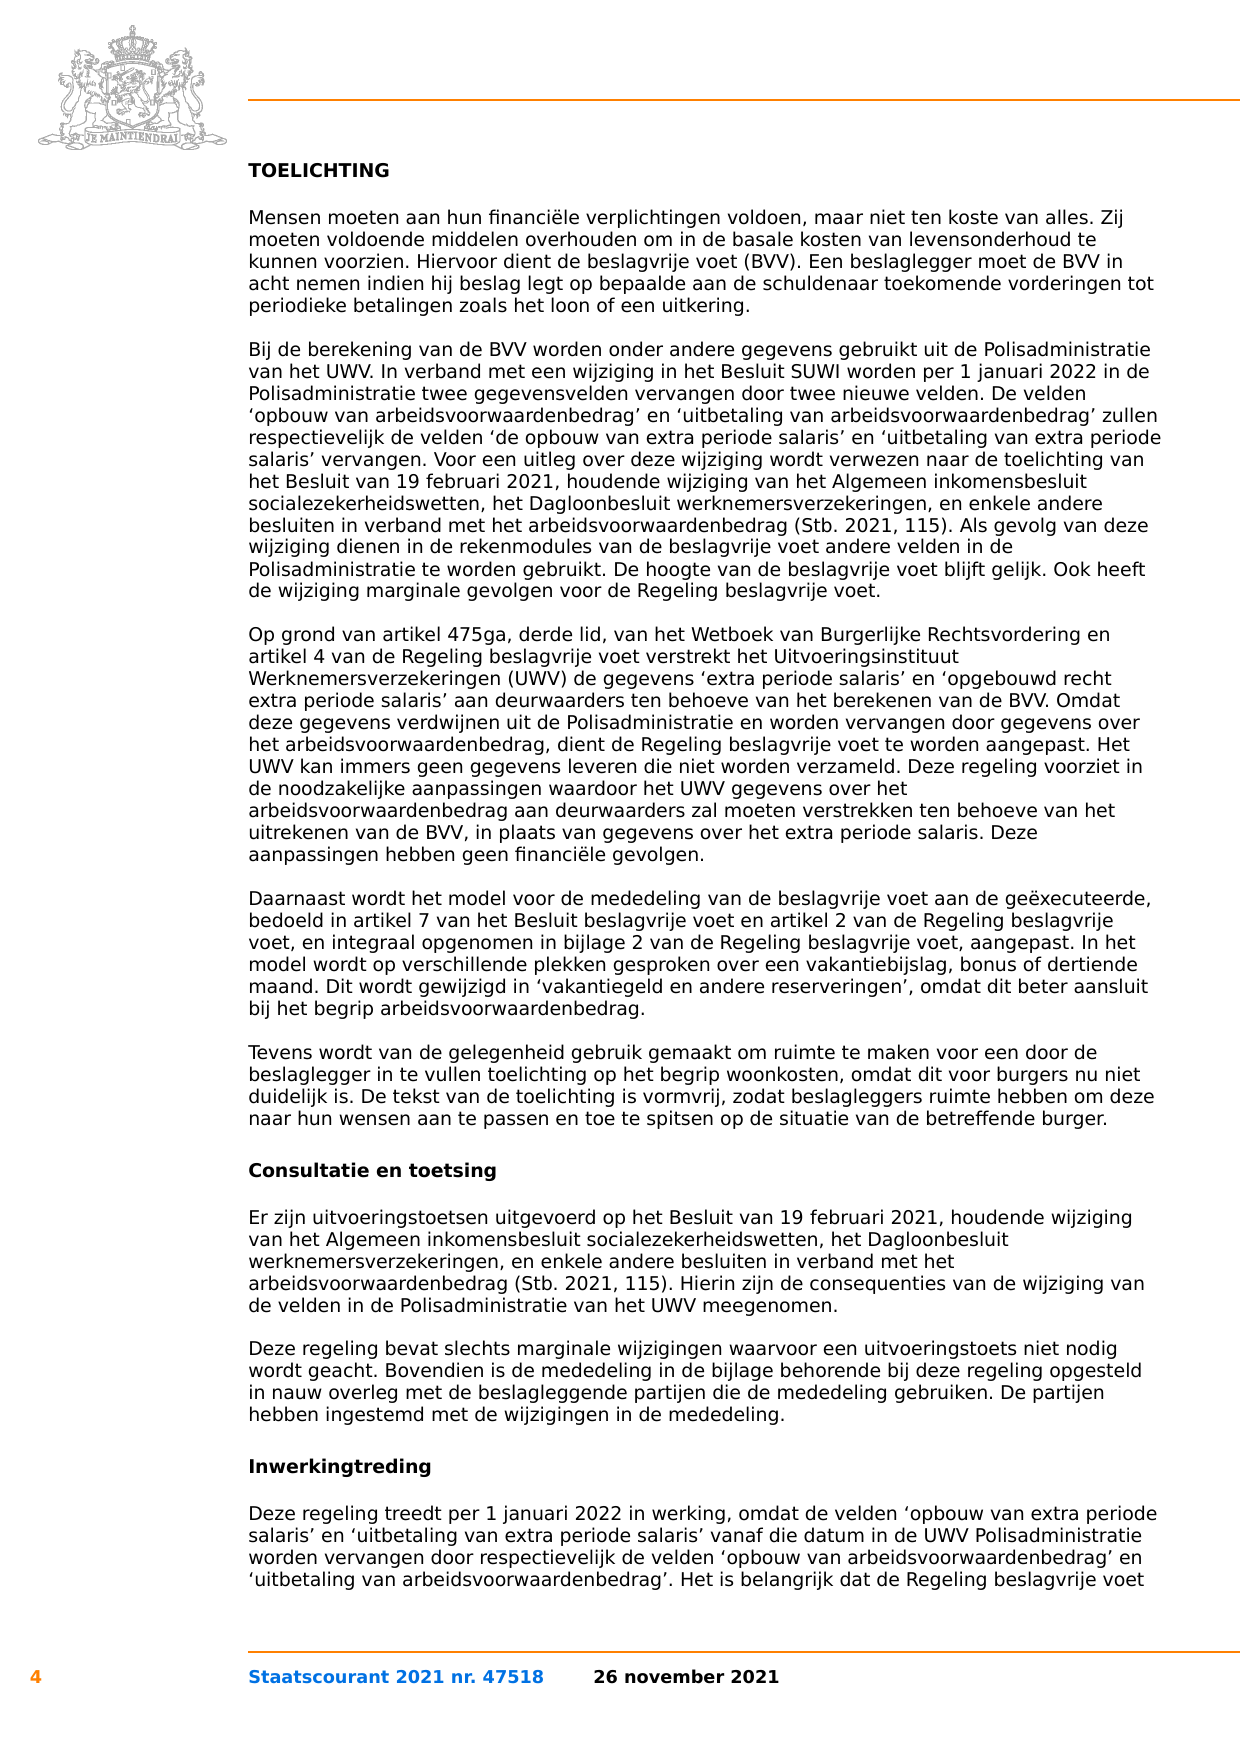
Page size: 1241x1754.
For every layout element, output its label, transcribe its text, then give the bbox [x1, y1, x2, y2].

text Daarnaast wordt het model voor de mededeling van de beslagvrije voet aan de geëxecuteerde, bedoeld in artikel 7 van het Besluit beslagvrije voet en artikel 2 van de Regeling beslagvrije voet, en integraal opgenomen in bijlage 2 van de Regeling beslagvrije voet, aangepast. In het model wordt op verschillende plekken gesproken over een vakantiebijslag, bonus of dertiende maand. Dit wordt gewijzigd in ‘vakantiegeld en andere reserveringen’, omdat dit beter aansluit bij het begrip arbeidsvoorwaardenbedrag. [248, 888, 1163, 1020]
subtitle TOELICHTING [248, 160, 1163, 182]
subtitle Consultatie en toetsing [248, 1159, 1163, 1182]
text Tevens wordt van de gelegenheid gebruik gemaakt om ruimte te maken voor een door de beslaglegger in te vullen toelichting op het begrip woonkosten, omdat dit voor burgers nu niet duidelijk is. De tekst van de toelichting is vormvrij, zodat beslagleggers ruimte hebben om deze naar hun wensen aan te passen en toe te spitsen op de situatie van de betreffende burger. [248, 1042, 1163, 1129]
text Bij de berekening van de BVV worden onder andere gegevens gebruikt uit de Polisadministratie van het UWV. In verband met een wijziging in het Besluit SUWI worden per 1 januari 2022 in de Polisadministratie twee gegevensvelden vervangen door twee nieuwe velden. De velden ‘opbouw van arbeidsvoorwaardenbedrag’ en ‘uitbetaling van arbeidsvoorwaardenbedrag’ zullen respectievelijk de velden ‘de opbouw van extra periode salaris’ en ‘uitbetaling van extra periode salaris’ vervangen. Voor een uitleg over deze wijziging wordt verwezen naar de toelichting van het Besluit van 19 februari 2021, houdende wijziging van het Algemeen inkomensbesluit socialezekerheidswetten, het Dagloonbesluit werknemersverzekeringen, en enkele andere besluiten in verband met het arbeidsvoorwaardenbedrag (Stb. 2021, 115). Als gevolg van deze wijziging dienen in de rekenmodules van de beslagvrije voet andere velden in de Polisadministratie te worden gebruikt. De hoogte van de beslagvrije voet blijft gelijk. Ook heeft de wijziging marginale gevolgen voor de Regeling beslagvrije voet. [248, 339, 1163, 602]
text Op grond van artikel 475ga, derde lid, van het Wetboek van Burgerlijke Rechtsvordering en artikel 4 van de Regeling beslagvrije voet verstrekt het Uitvoeringsinstituut Werknemersverzekeringen (UWV) de gegevens ‘extra periode salaris’ en ‘opgebouwd recht extra periode salaris’ aan deurwaarders ten behoeve van het berekenen van de BVV. Omdat deze gegevens verdwijnen uit de Polisadministratie en worden vervangen door gegevens over het arbeidsvoorwaardenbedrag, dient de Regeling beslagvrije voet te worden aangepast. Het UWV kan immers geen gegevens leveren die niet worden verzameld. Deze regeling voorziet in de noodzakelijke aanpassingen waardoor het UWV gegevens over het arbeidsvoorwaardenbedrag aan deurwaarders zal moeten verstrekken ten behoeve van het uitrekenen van de BVV, in plaats van gegevens over het extra periode salaris. Deze aanpassingen hebben geen financiële gevolgen. [248, 624, 1163, 866]
picture [38, 25, 227, 150]
text Deze regeling treedt per 1 januari 2022 in werking, omdat de velden ‘opbouw van extra periode salaris’ en ‘uitbetaling van extra periode salaris’ vanaf die datum in de UWV Polisadministratie worden vervangen door respectievelijk de velden ‘opbouw van arbeidsvoorwaardenbedrag’ en ‘uitbetaling van arbeidsvoorwaardenbedrag’. Het is belangrijk dat de Regeling beslagvrije voet [248, 1503, 1163, 1591]
subtitle Inwerkingtreding [248, 1456, 1163, 1478]
text Er zijn uitvoeringstoetsen uitgevoerd op het Besluit van 19 februari 2021, houdende wijziging van het Algemeen inkomensbesluit socialezekerheidswetten, het Dagloonbesluit werknemersverzekeringen, en enkele andere besluiten in verband met het arbeidsvoorwaardenbedrag (Stb. 2021, 115). Hierin zijn de consequenties van de wijziging van de velden in de Polisadministratie van het UWV meegenomen. [248, 1207, 1163, 1316]
text Mensen moeten aan hun financiële verplichtingen voldoen, maar niet ten koste van alles. Zij moeten voldoende middelen overhouden om in de basale kosten van levensonderhoud te kunnen voorzien. Hiervoor dient de beslagvrije voet (BVV). Een beslaglegger moet de BVV in acht nemen indien hij beslag legt op bepaalde aan de schuldenaar toekomende vorderingen tot periodieke betalingen zoals het loon of een uitkering. [248, 207, 1163, 317]
text Deze regeling bevat slechts marginale wijzigingen waarvoor een uitvoeringstoets niet nodig wordt geacht. Bovendien is de mededeling in de bijlage behorende bij deze regeling opgesteld in nauw overleg met de beslagleggende partijen die de mededeling gebruiken. De partijen hebben ingestemd met de wijzigingen in de mededeling. [248, 1338, 1163, 1426]
